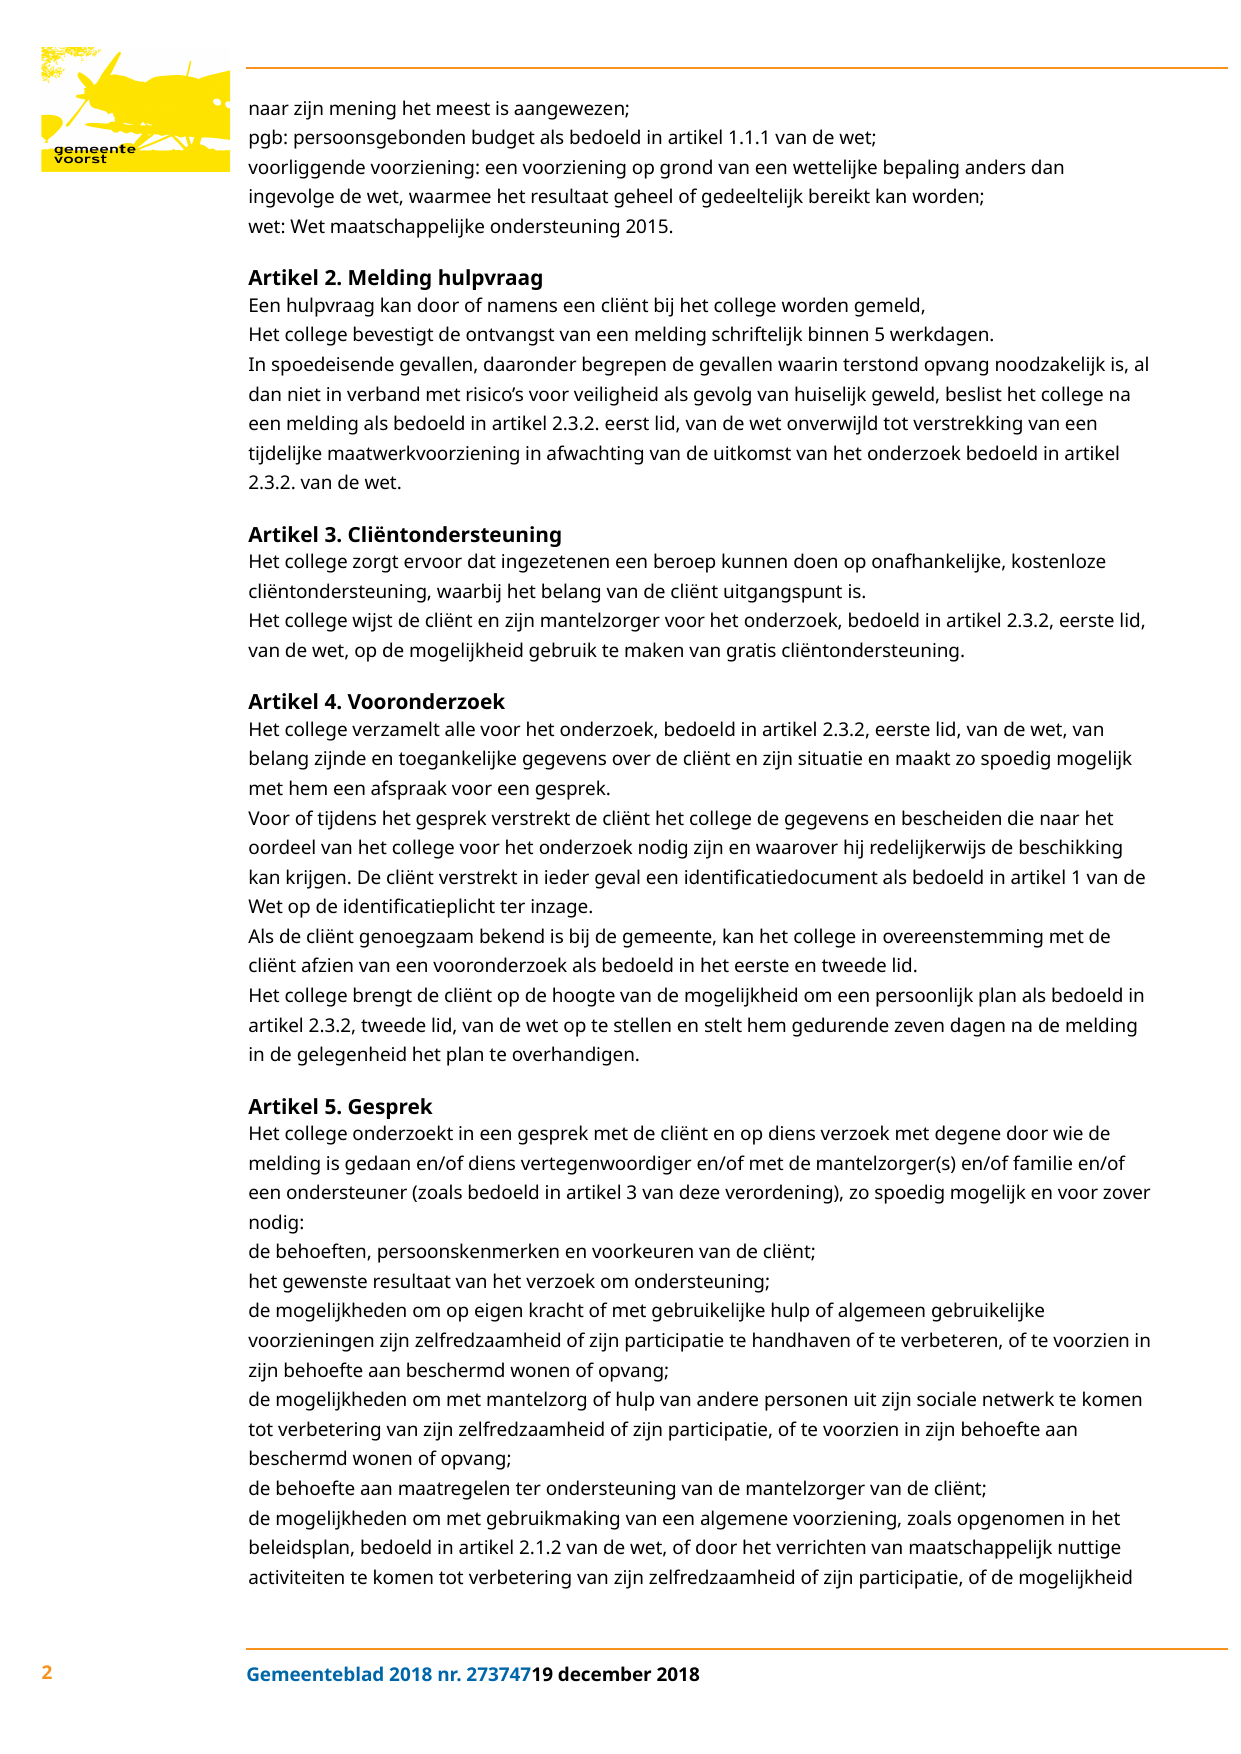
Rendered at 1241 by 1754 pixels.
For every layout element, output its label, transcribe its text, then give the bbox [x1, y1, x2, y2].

text Artikel 5. Gesprek [248, 1092, 1152, 1120]
text Het college bevestigt de ontvangst van een melding schriftelijk binnen 5 werkdagen. [248, 322, 1152, 347]
text de behoefte aan maatregelen ter ondersteuning van de mantelzorger van de cliënt; [248, 1475, 1152, 1501]
text de mogelijkheden om met gebruikmaking van een algemene voorziening, zoals opgenomen in het beleidsplan, bedoeld in artikel 2.1.2 van de wet, of door het verrichten van maatschappelijk nuttige activiteiten te komen tot verbetering van zijn zelfredzaamheid of zijn participatie, of de mogelijkheid [248, 1505, 1152, 1590]
text de mogelijkheden om met mantelzorg of hulp van andere personen uit zijn sociale netwerk te komen tot verbetering van zijn zelfredzaamheid of zijn participatie, of te voorzien in zijn behoefte aan beschermd wonen of opvang; [248, 1386, 1152, 1471]
text Het college onderzoekt in een gesprek met de cliënt en op diens verzoek met degene door wie de melding is gedaan en/of diens vertegenwoordiger en/of met de mantelzorger(s) en/of familie en/of een ondersteuner (zoals bedoeld in artikel 3 van deze verordening), zo spoedig mogelijk en voor zover nodig: [248, 1120, 1152, 1235]
picture [41, 47, 231, 172]
text Voor of tijdens het gesprek verstrekt de cliënt het college de gegevens en bescheiden die naar het oordeel van het college voor het onderzoek nodig zijn en waarover hij redelijkerwijs de beschikking kan krijgen. De cliënt verstrekt in ieder geval een identificatiedocument als bedoeld in artikel 1 van de Wet op de identificatieplicht ter inzage. [248, 805, 1152, 919]
text Artikel 3. Cliëntondersteuning [248, 520, 1152, 548]
text de behoeften, persoonskenmerken en voorkeuren van de cliënt; [248, 1238, 1152, 1264]
text Een hulpvraag kan door of namens een cliënt bij het college worden gemeld, [248, 292, 1152, 318]
text Het college verzamelt alle voor het onderzoek, bedoeld in artikel 2.3.2, eerste lid, van de wet, van belang zijnde en toegankelijke gegevens over de cliënt en zijn situatie en maakt zo spoedig mogelijk met hem een afspraak voor een gesprek. [248, 716, 1152, 801]
text naar zijn mening het meest is aangewezen; [248, 95, 1152, 121]
text Artikel 4. Vooronderzoek [248, 687, 1152, 716]
text de mogelijkheden om op eigen kracht of met gebruikelijke hulp of algemeen gebruikelijke voorzieningen zijn zelfredzaamheid of zijn participatie te handhaven of te verbeteren, of te voorzien in zijn behoefte aan beschermd wonen of opvang; [248, 1298, 1152, 1383]
text In spoedeisende gevallen, daaronder begrepen de gevallen waarin terstond opvang noodzakelijk is, al dan niet in verband met risico’s voor veiligheid als gevolg van huiselijk geweld, beslist het college na een melding als bedoeld in artikel 2.3.2. eerst lid, van de wet onverwijld tot verstrekking van een tijdelijke maatwerkvoorziening in afwachting van de uitkomst van het onderzoek bedoeld in artikel 2.3.2. van de wet. [248, 351, 1152, 495]
text Het college wijst de cliënt en zijn mantelzorger voor het onderzoek, bedoeld in artikel 2.3.2, eerste lid, van de wet, op de mogelijkheid gebruik te maken van gratis cliëntondersteuning. [248, 607, 1152, 663]
text Als de cliënt genoegzaam bekend is bij de gemeente, kan het college in overeenstemming met de cliënt afzien van een vooronderzoek als bedoeld in het eerste en tweede lid. [248, 923, 1152, 978]
text het gewenste resultaat van het verzoek om ondersteuning; [248, 1268, 1152, 1294]
text Artikel 2. Melding hulpvraag [248, 263, 1152, 292]
text wet: Wet maatschappelijke ondersteuning 2015. [248, 213, 1152, 239]
text voorliggende voorziening: een voorziening op grond van een wettelijke bepaling anders dan ingevolge de wet, waarmee het resultaat geheel of gedeeltelijk bereikt kan worden; [248, 154, 1152, 209]
text Het college brengt de cliënt op de hoogte van de mogelijkheid om een persoonlijk plan als bedoeld in artikel 2.3.2, tweede lid, van de wet op te stellen en stelt hem gedurende zeven dagen na de melding in de gelegenheid het plan te overhandigen. [248, 982, 1152, 1067]
text pgb: persoonsgebonden budget als bedoeld in artikel 1.1.1 van de wet; [248, 124, 1152, 150]
text Het college zorgt ervoor dat ingezetenen een beroep kunnen doen op onafhankelijke, kostenloze cliëntondersteuning, waarbij het belang van de cliënt uitgangspunt is. [248, 548, 1152, 604]
